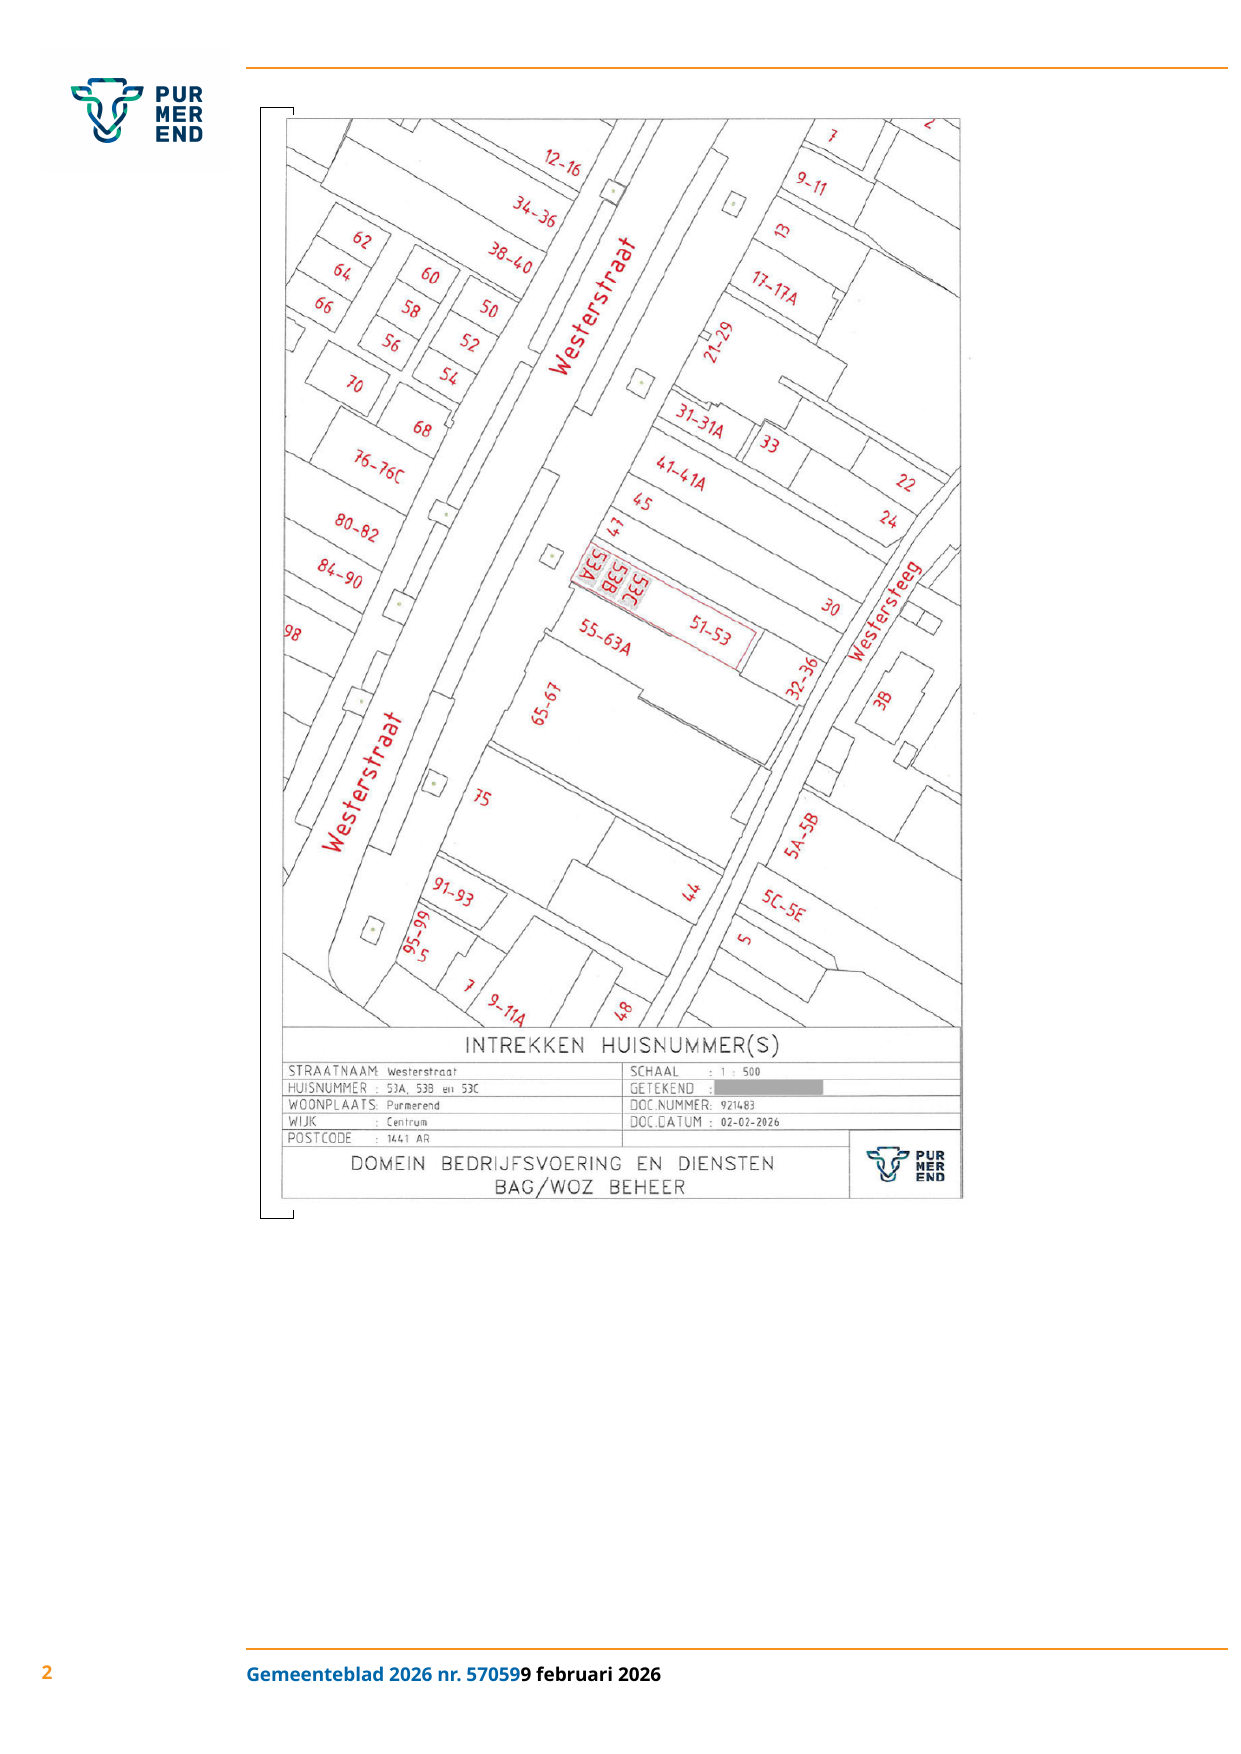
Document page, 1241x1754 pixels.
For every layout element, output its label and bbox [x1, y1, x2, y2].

picture [268, 115, 978, 1210]
picture [41, 47, 231, 172]
